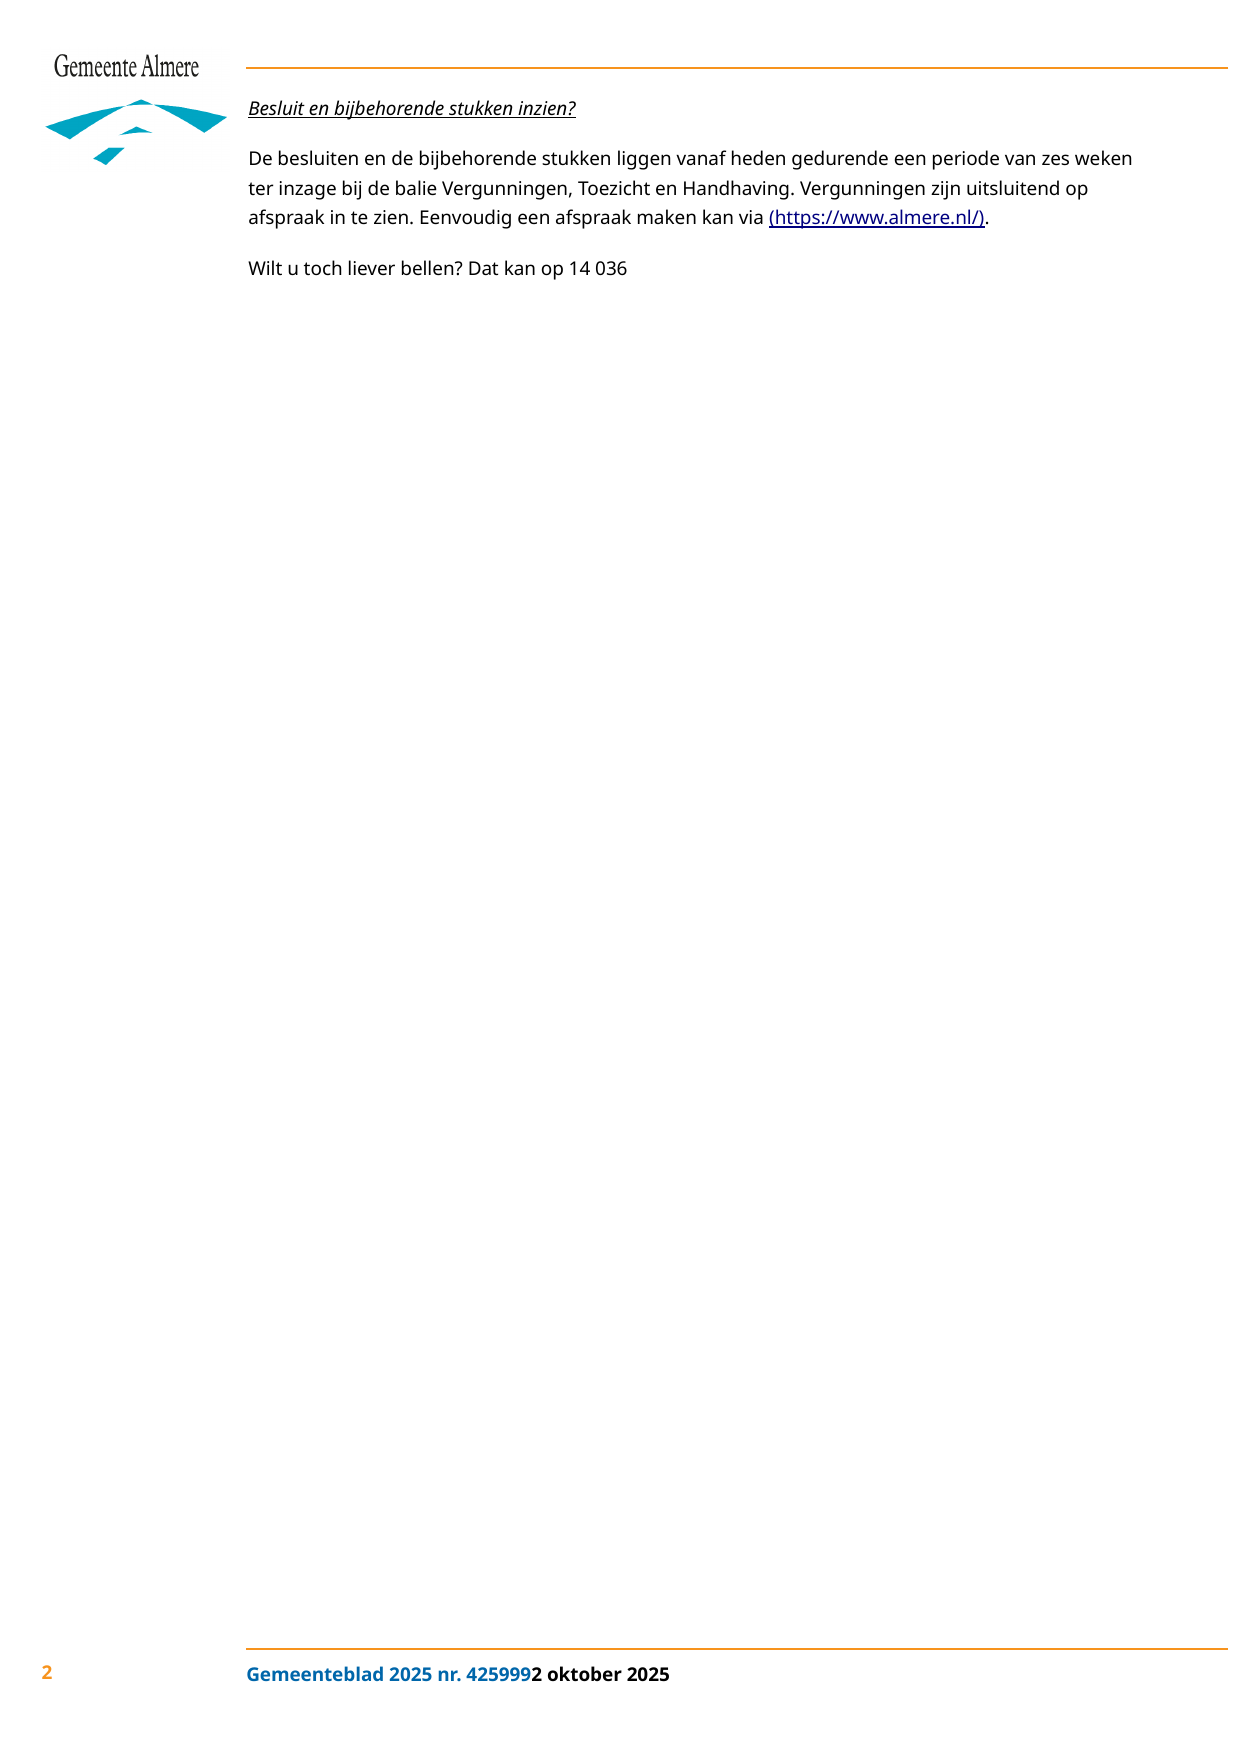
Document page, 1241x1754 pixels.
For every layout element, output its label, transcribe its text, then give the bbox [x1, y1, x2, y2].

text De besluiten en de bijbehorende stukken liggen vanaf heden gedurende een periode van zes weken ter inzage bij de balie Vergunningen, Toezicht en Handhaving. Vergunningen zijn uitsluitend op afspraak in te zien. Eenvoudig een afspraak maken kan via (https://www.almere.nl/). [248, 145, 1152, 230]
text Wilt u toch liever bellen? Dat kan op 14 036 [248, 255, 1152, 281]
picture [41, 47, 231, 172]
text Besluit en bijbehorende stukken inzien? [248, 95, 1152, 121]
